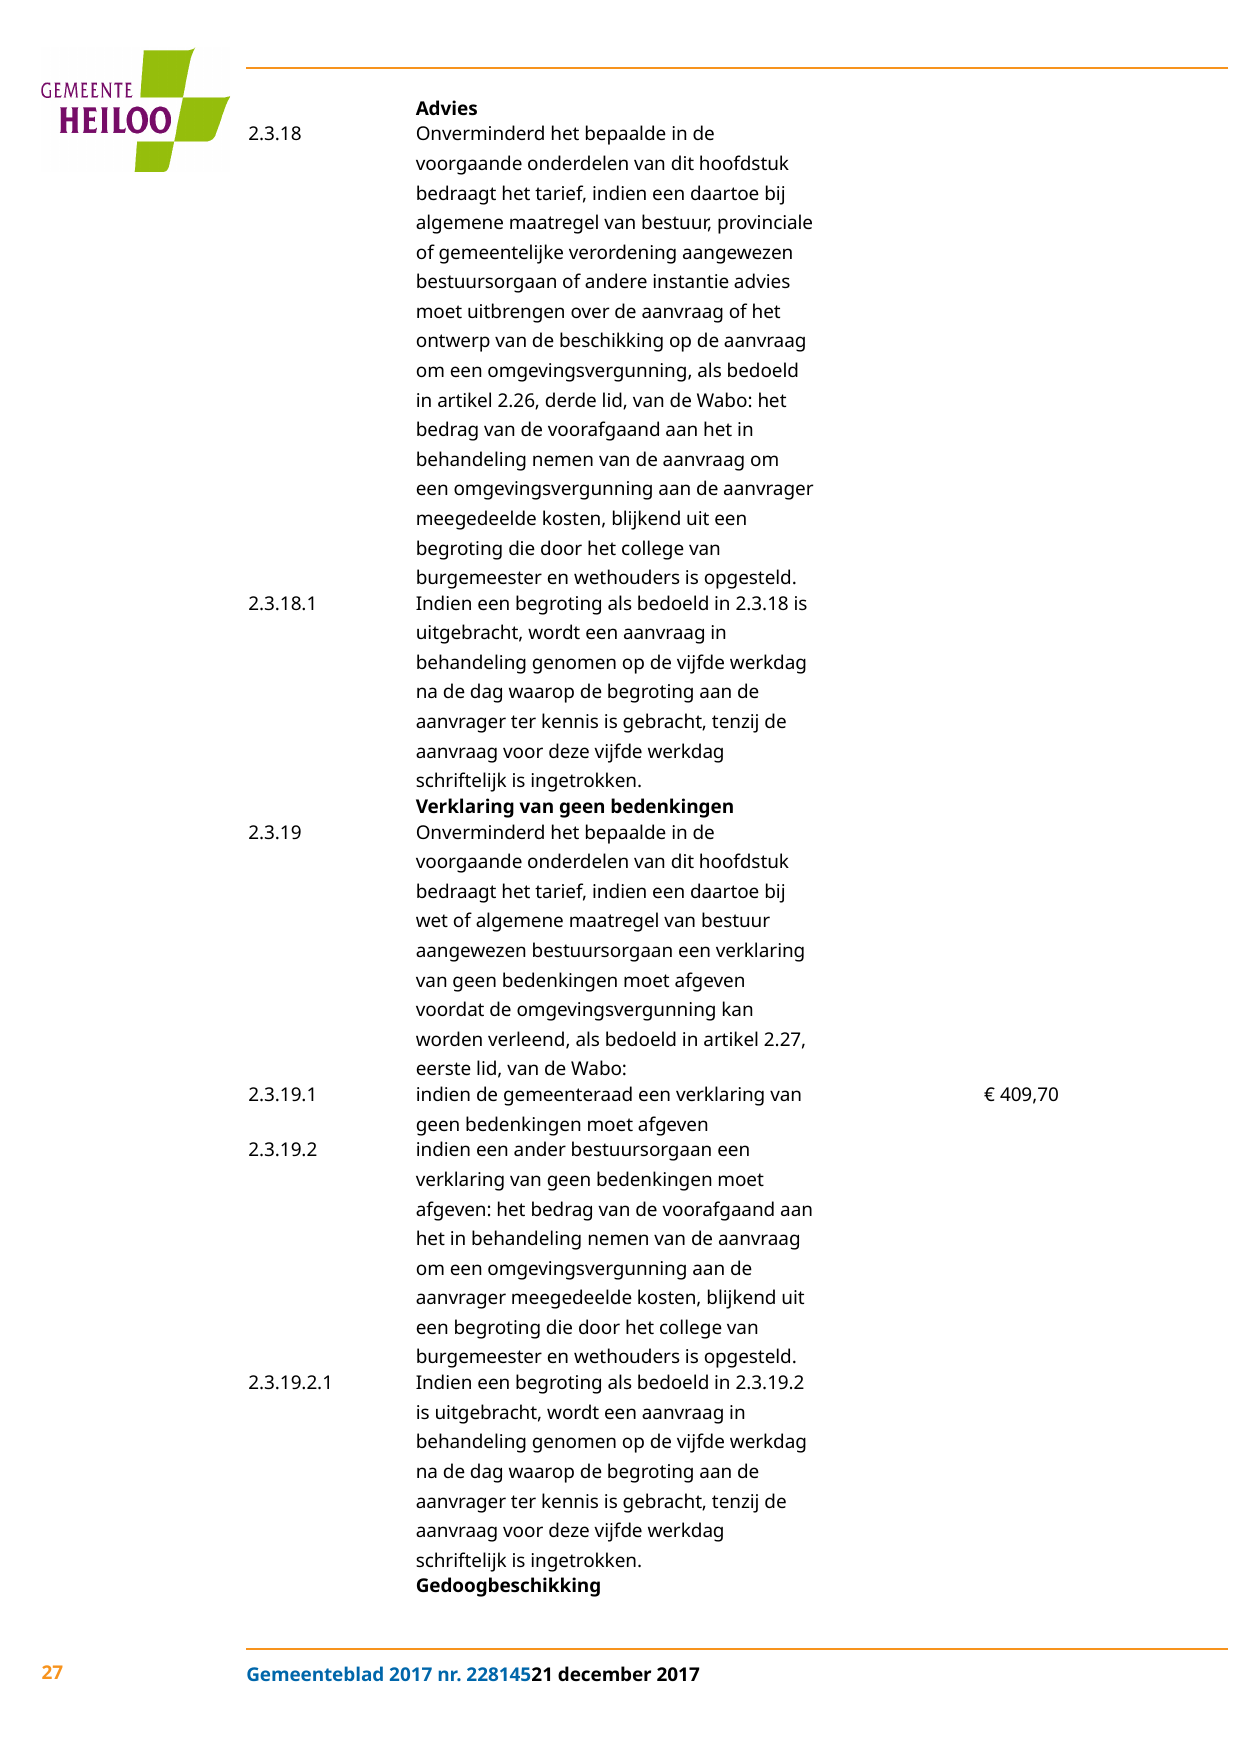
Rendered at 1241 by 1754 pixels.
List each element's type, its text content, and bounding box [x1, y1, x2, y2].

table_cell Indien een begroting als bedoeld in 2.3.19.2 is uitgebracht, wordt een aanvraag in behandeling genomen op de vijfde werkdag na de dag waarop de begroting aan de aanvrager ter kennis is gebracht, tenzij de aanvraag voor deze vijfde werkdag schriftelijk is ingetrokken. [416, 1370, 816, 1573]
table_cell [816, 1081, 984, 1137]
table_cell [984, 793, 1152, 819]
table_cell Onverminderd het bepaalde in de voorgaande onderdelen van dit hoofdstuk bedraagt het tarief, indien een daartoe bij algemene maatregel van bestuur, provinciale of gemeentelijke verordening aangewezen bestuursorgaan of andere instantie advies moet uitbrengen over de aanvraag of het ontwerp van de beschikking op de aanvraag om een omgevingsvergunning, als bedoeld in artikel 2.26, derde lid, van de Wabo: het bedrag van de voorafgaand aan het in behandeling nemen van de aanvraag om een omgevingsvergunning aan de aanvrager meegedeelde kosten, blijkend uit een begroting die door het college van burgemeester en wethouders is opgesteld. [416, 121, 816, 590]
table_cell [816, 819, 984, 1081]
table_cell [816, 1137, 984, 1369]
table_cell [984, 1370, 1152, 1573]
table_cell Advies [416, 95, 816, 121]
table_cell [816, 590, 984, 793]
table_cell [984, 95, 1152, 121]
table_cell [984, 1573, 1152, 1598]
table_cell 2.3.18 [248, 121, 416, 590]
table_cell 2.3.19.1 [248, 1081, 416, 1137]
table_cell [984, 590, 1152, 793]
table_cell € 409,70 [984, 1081, 1152, 1137]
table_cell [816, 95, 984, 121]
table_cell Onverminderd het bepaalde in de voorgaande onderdelen van dit hoofdstuk bedraagt het tarief, indien een daartoe bij wet of algemene maatregel van bestuur aangewezen bestuursorgaan een verklaring van geen bedenkingen moet afgeven voordat de omgevingsvergunning kan worden verleend, als bedoeld in artikel 2.27, eerste lid, van de Wabo: [416, 819, 816, 1081]
table_cell indien de gemeenteraad een verklaring van geen bedenkingen moet afgeven [416, 1081, 816, 1137]
table_cell Gedoogbeschikking [416, 1573, 816, 1598]
table_cell [984, 1137, 1152, 1369]
table_cell [816, 1370, 984, 1573]
table_cell indien een ander bestuursorgaan een verklaring van geen bedenkingen moet afgeven: het bedrag van de voorafgaand aan het in behandeling nemen van de aanvraag om een omgevingsvergunning aan de aanvrager meegedeelde kosten, blijkend uit een begroting die door het college van burgemeester en wethouders is opgesteld. [416, 1137, 816, 1369]
table_cell [248, 1573, 416, 1598]
table_cell [816, 793, 984, 819]
table_cell Indien een begroting als bedoeld in 2.3.18 is uitgebracht, wordt een aanvraag in behandeling genomen op de vijfde werkdag na de dag waarop de begroting aan de aanvrager ter kennis is gebracht, tenzij de aanvraag voor deze vijfde werkdag schriftelijk is ingetrokken. [416, 590, 816, 793]
table_cell 2.3.19 [248, 819, 416, 1081]
table_cell [248, 95, 416, 121]
table_cell [816, 1573, 984, 1598]
table_cell 2.3.19.2.1 [248, 1370, 416, 1573]
table_cell [248, 793, 416, 819]
table_cell 2.3.19.2 [248, 1137, 416, 1369]
table_cell Verklaring van geen bedenkingen [416, 793, 816, 819]
table_cell [984, 819, 1152, 1081]
table_cell [816, 121, 984, 590]
table_cell [984, 121, 1152, 590]
picture [41, 47, 231, 172]
table_cell 2.3.18.1 [248, 590, 416, 793]
